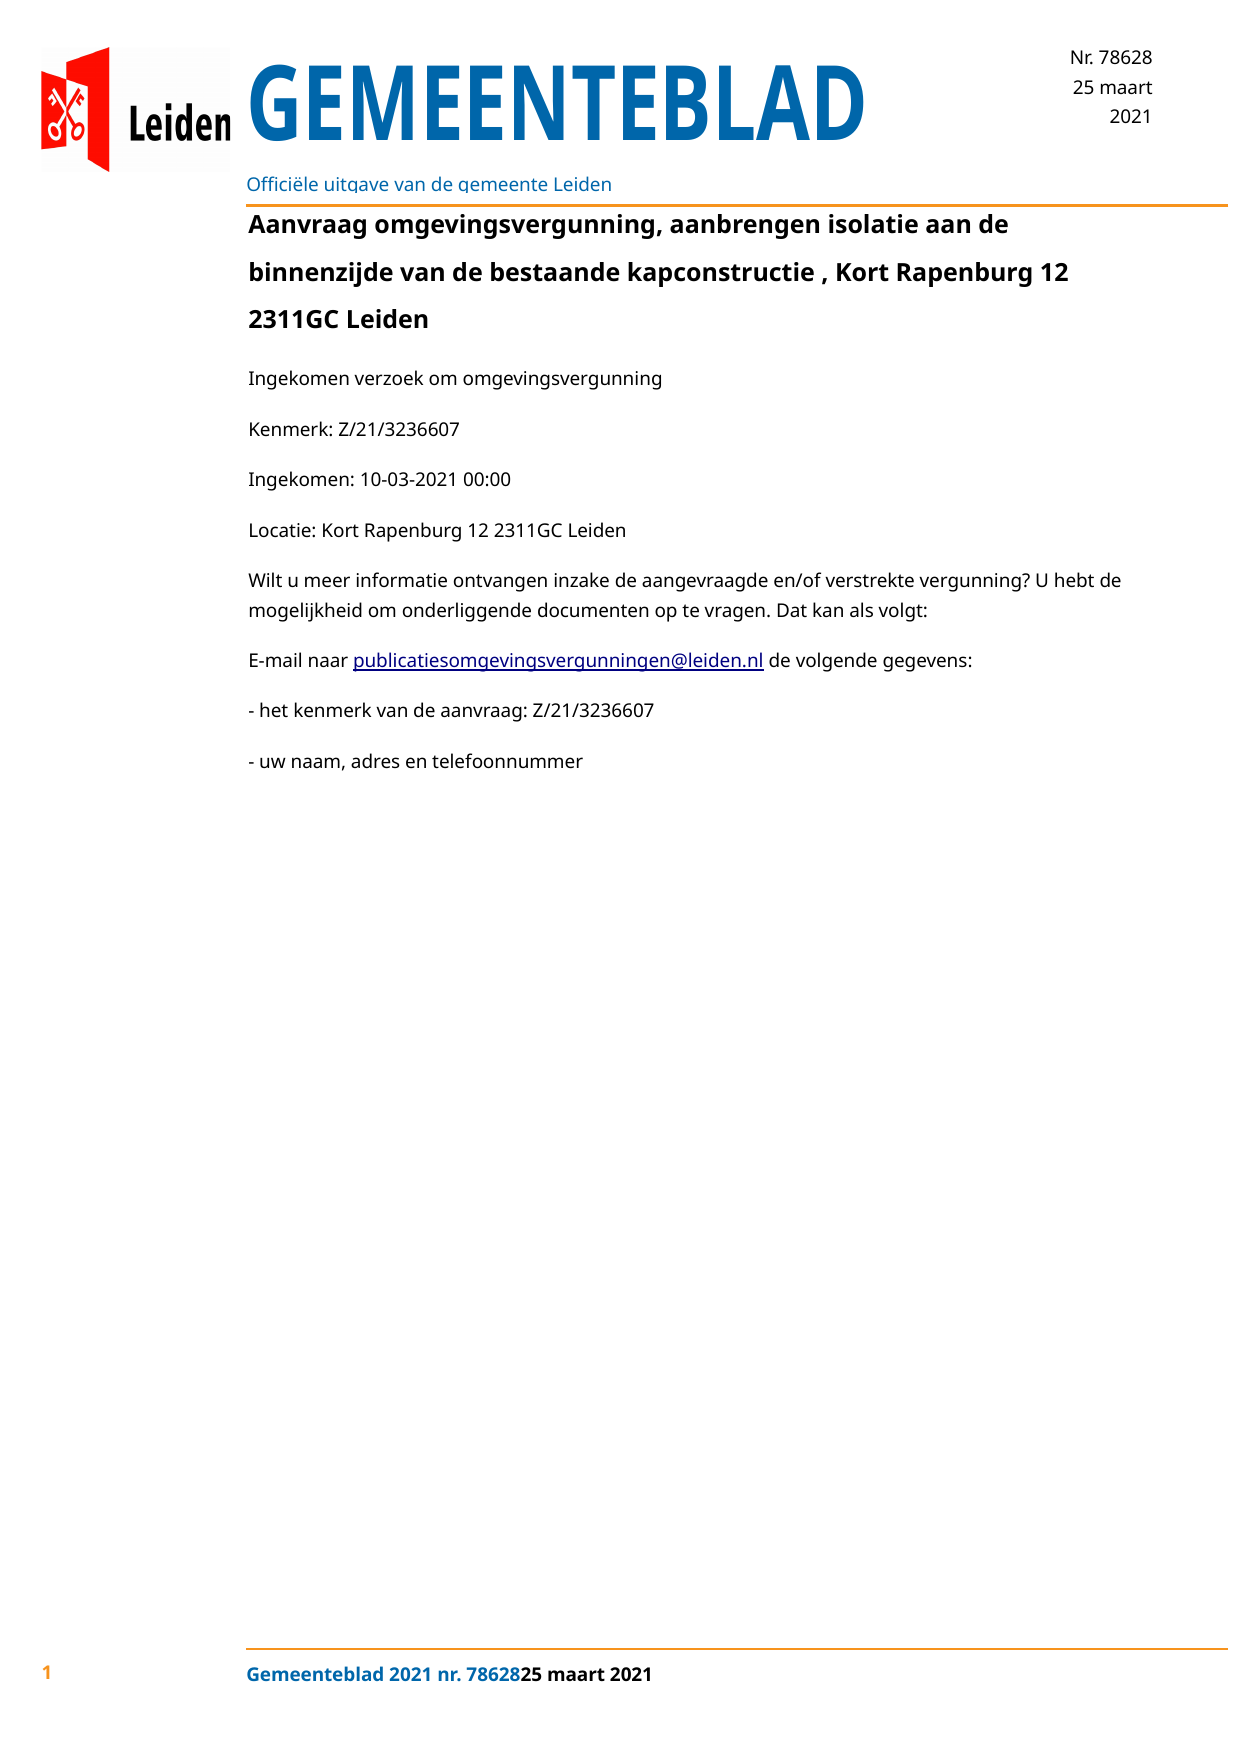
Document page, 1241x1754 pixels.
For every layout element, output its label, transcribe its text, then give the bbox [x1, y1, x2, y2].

text Wilt u meer informatie ontvangen inzake de aangevraagde en/of verstrekte vergunning? U hebt de mogelijkheid om onderliggende documenten op te vragen. Dat kan als volgt: [248, 567, 1152, 622]
text Kenmerk: Z/21/3236607 [248, 416, 1152, 442]
picture [41, 47, 231, 172]
text E-mail naar publicatiesomgevingsvergunningen@leiden.nl de volgende gegevens: [248, 647, 1152, 673]
text - uw naam, adres en telefoonnummer [248, 748, 1152, 774]
text - het kenmerk van de aanvraag: Z/21/3236607 [248, 698, 1152, 723]
text Ingekomen verzoek om omgevingsvergunning [248, 366, 1152, 391]
text Ingekomen: 10-03-2021 00:00 [248, 466, 1152, 492]
text Locatie: Kort Rapenburg 12 2311GC Leiden [248, 517, 1152, 542]
text Aanvraag omgevingsvergunning, aanbrengen isolatie aan de binnenzijde van de bestaande kapconstructie , Kort Rapenburg 12 2311GC Leiden [248, 207, 1152, 336]
